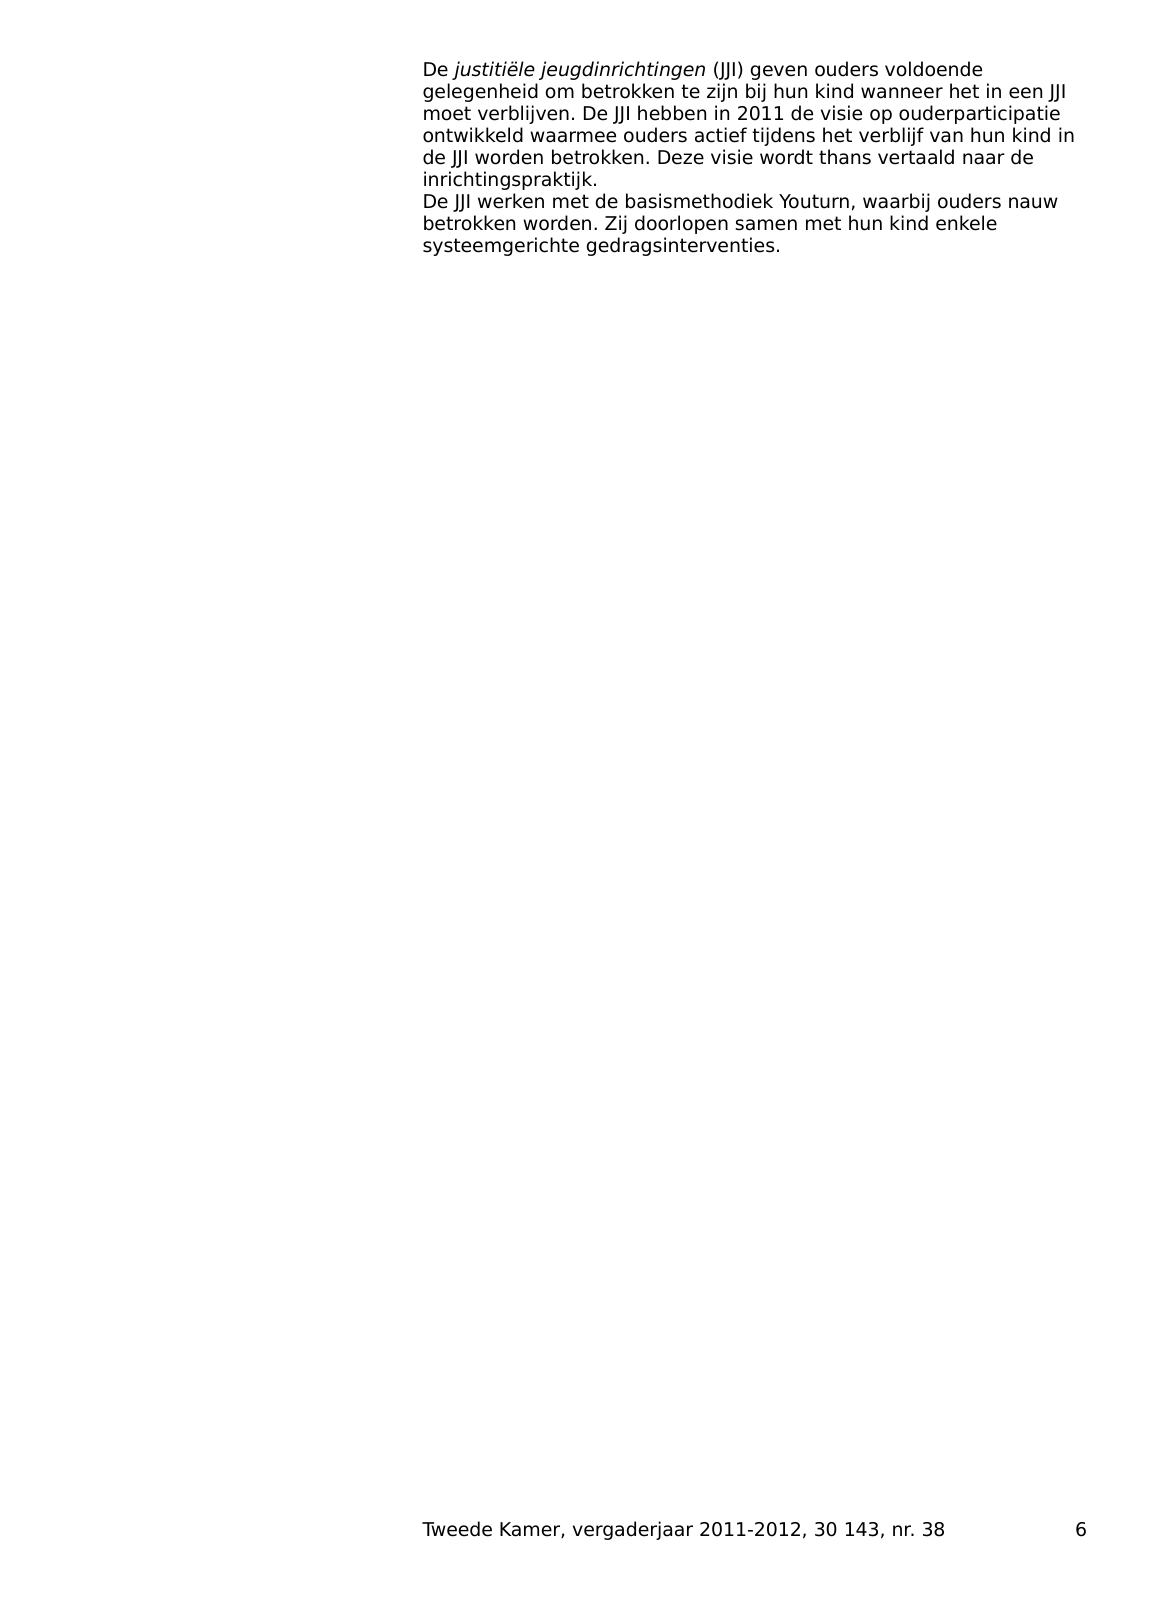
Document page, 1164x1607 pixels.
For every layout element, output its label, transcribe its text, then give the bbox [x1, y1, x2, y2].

text De justitiële jeugdinrichtingen (JJI) geven ouders voldoende gelegenheid om betrokken te zijn bij hun kind wanneer het in een JJI moet verblijven. De JJI hebben in 2011 de visie op ouderparticipatie ontwikkeld waarmee ouders actief tijdens het verblijf van hun kind in de JJI worden betrokken. Deze visie wordt thans vertaald naar de inrichtingspraktijk. [422, 59, 1087, 191]
text De JJI werken met de basismethodiek Youturn, waarbij ouders nauw betrokken worden. Zij doorlopen samen met hun kind enkele systeemgerichte gedragsinterventies. [422, 191, 1087, 257]
